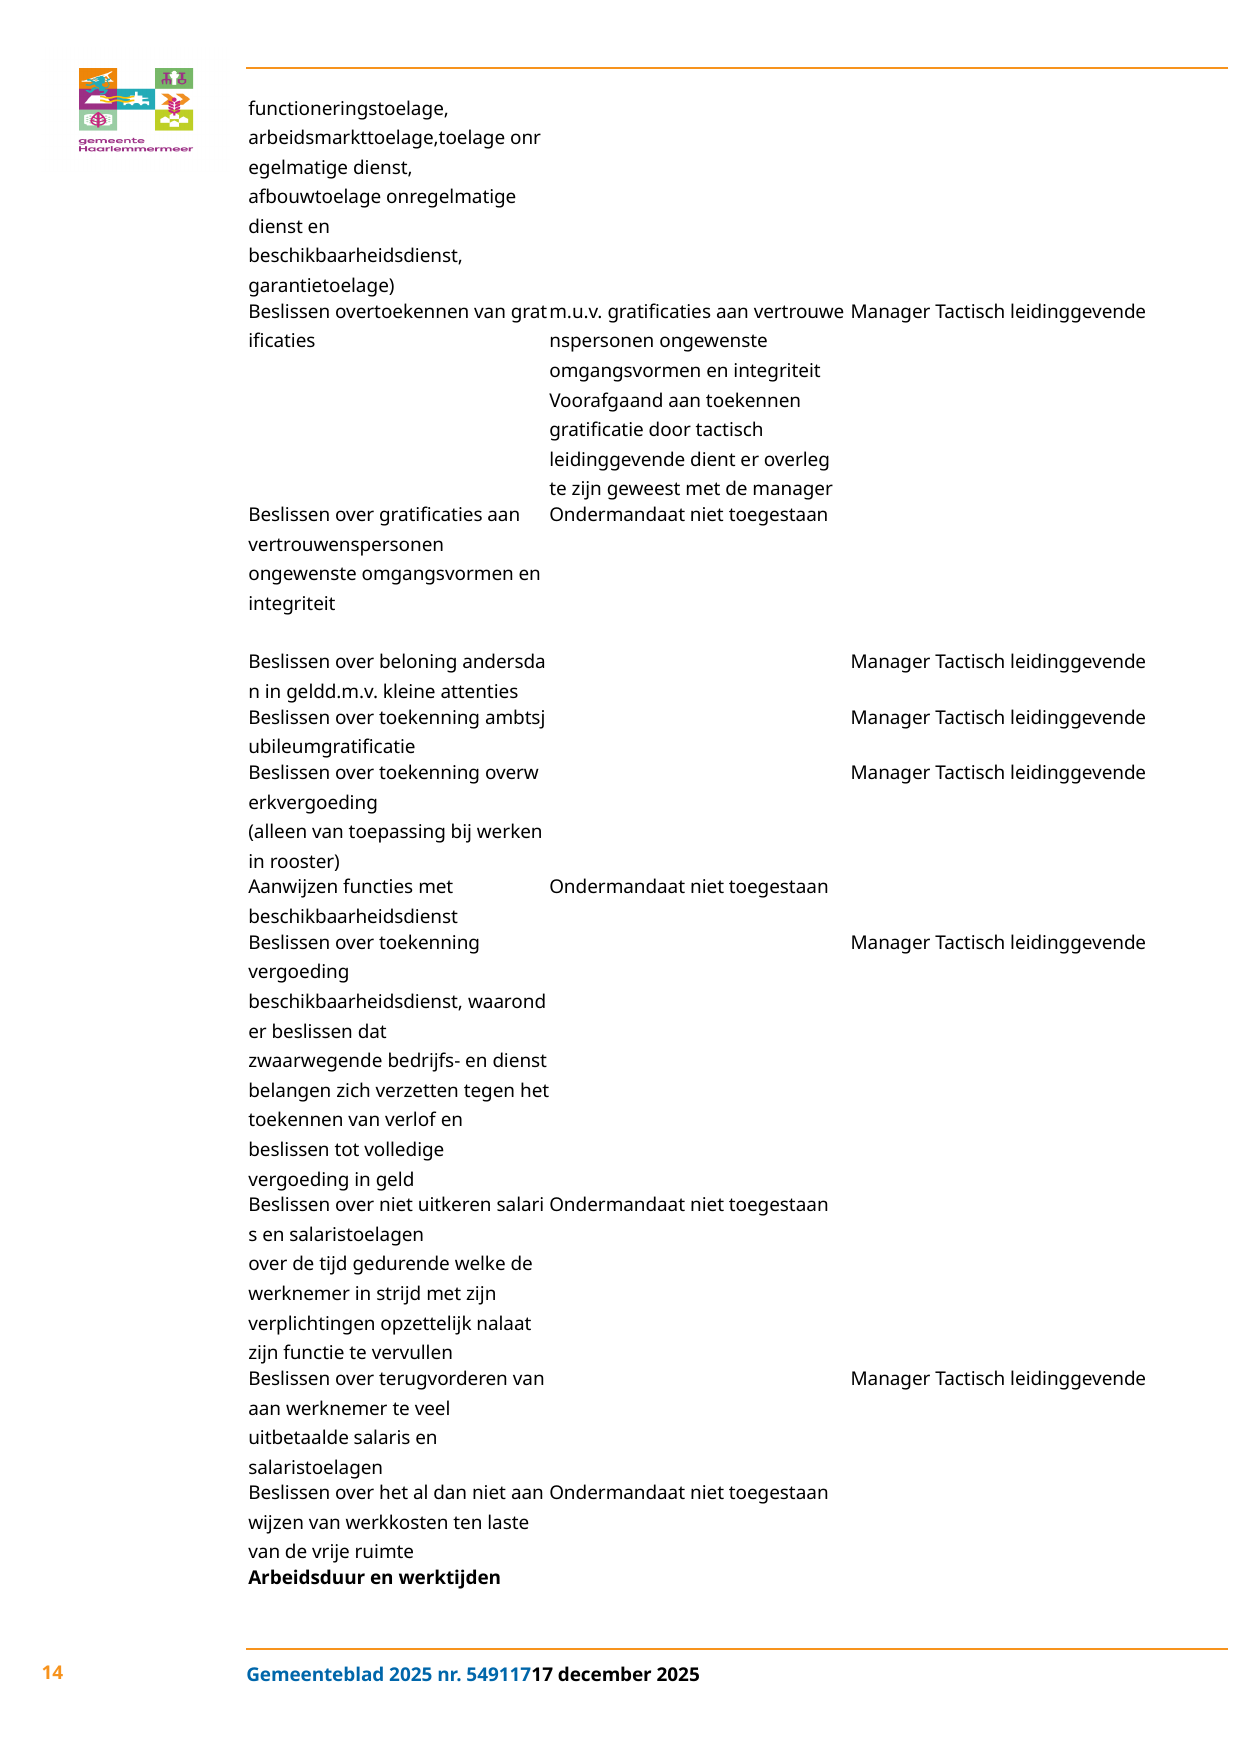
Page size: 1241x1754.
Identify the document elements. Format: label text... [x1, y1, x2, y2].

table_cell Beslissen over terugvorderen van aan werknemer te veel uitbetaalde salaris en salaristoelagen [248, 1365, 549, 1479]
table_cell Arbeidsduur en werktijden [248, 1565, 549, 1590]
table_cell Ondermandaat niet toegestaan [549, 1191, 850, 1365]
table_cell Manager Tactisch leidinggevende [850, 704, 1152, 759]
table_cell Manager Tactisch leidinggevende [850, 759, 1152, 874]
table_cell [549, 1565, 850, 1590]
table_cell [850, 1191, 1152, 1365]
table_cell [850, 1565, 1152, 1590]
table_cell Manager Tactisch leidinggevende [850, 929, 1152, 1191]
table_cell Manager Tactisch leidinggevende [850, 1365, 1152, 1479]
table_cell [549, 1365, 850, 1479]
table_cell functioneringstoelage, arbeidsmarkttoelage,toelage onregelmatige dienst, afbouwtoelage onregelmatige dienst en beschikbaarheidsdienst, garantietoelage) [248, 95, 549, 298]
table_cell [850, 874, 1152, 929]
picture [41, 47, 231, 172]
table_cell [549, 95, 850, 298]
table_cell [549, 704, 850, 759]
table_cell [850, 501, 1152, 616]
table_cell Beslissen over toekenning overwerkvergoeding (alleen van toepassing bij werken in rooster) [248, 759, 549, 874]
table_header Manager Tactisch leidinggevende [850, 649, 1152, 704]
table_cell [549, 929, 850, 1191]
table_cell m.u.v. gratificaties aan vertrouwenspersonen ongewenste omgangsvormen en integriteit Voorafgaand aan toekennen gratificatie door tactisch leidinggevende dient er overleg te zijn geweest met de manager [549, 298, 850, 501]
table_cell Manager Tactisch leidinggevende [850, 298, 1152, 501]
table_cell Beslissen over toekenning ambtsjubileumgratificatie [248, 704, 549, 759]
table_cell Beslissen over niet uitkeren salaris en salaristoelagen over de tijd gedurende welke de werknemer in strijd met zijn verplichtingen opzettelijk nalaat zijn functie te vervullen [248, 1191, 549, 1365]
table_cell Beslissen over het al dan niet aanwijzen van werkkosten ten laste van de vrije ruimte [248, 1480, 549, 1564]
table_cell [850, 1480, 1152, 1564]
table_header Beslissen over beloning andersdan in geldd.m.v. kleine attenties [248, 649, 549, 704]
table_cell Beslissen over toekenning vergoeding beschikbaarheidsdienst, waaronder beslissen dat zwaarwegende bedrijfs- en dienstbelangen zich verzetten tegen het toekennen van verlof en beslissen tot volledige vergoeding in geld [248, 929, 549, 1191]
table_cell [850, 95, 1152, 298]
table_cell Beslissen overtoekennen van gratificaties [248, 298, 549, 501]
table_cell Ondermandaat niet toegestaan [549, 874, 850, 929]
table_cell Ondermandaat niet toegestaan [549, 1480, 850, 1564]
table_cell Ondermandaat niet toegestaan [549, 501, 850, 616]
table_cell [549, 759, 850, 874]
table_header [549, 649, 850, 704]
table_cell Aanwijzen functies met beschikbaarheidsdienst [248, 874, 549, 929]
table_cell Beslissen over gratificaties aan vertrouwenspersonen ongewenste omgangsvormen en integriteit [248, 501, 549, 616]
